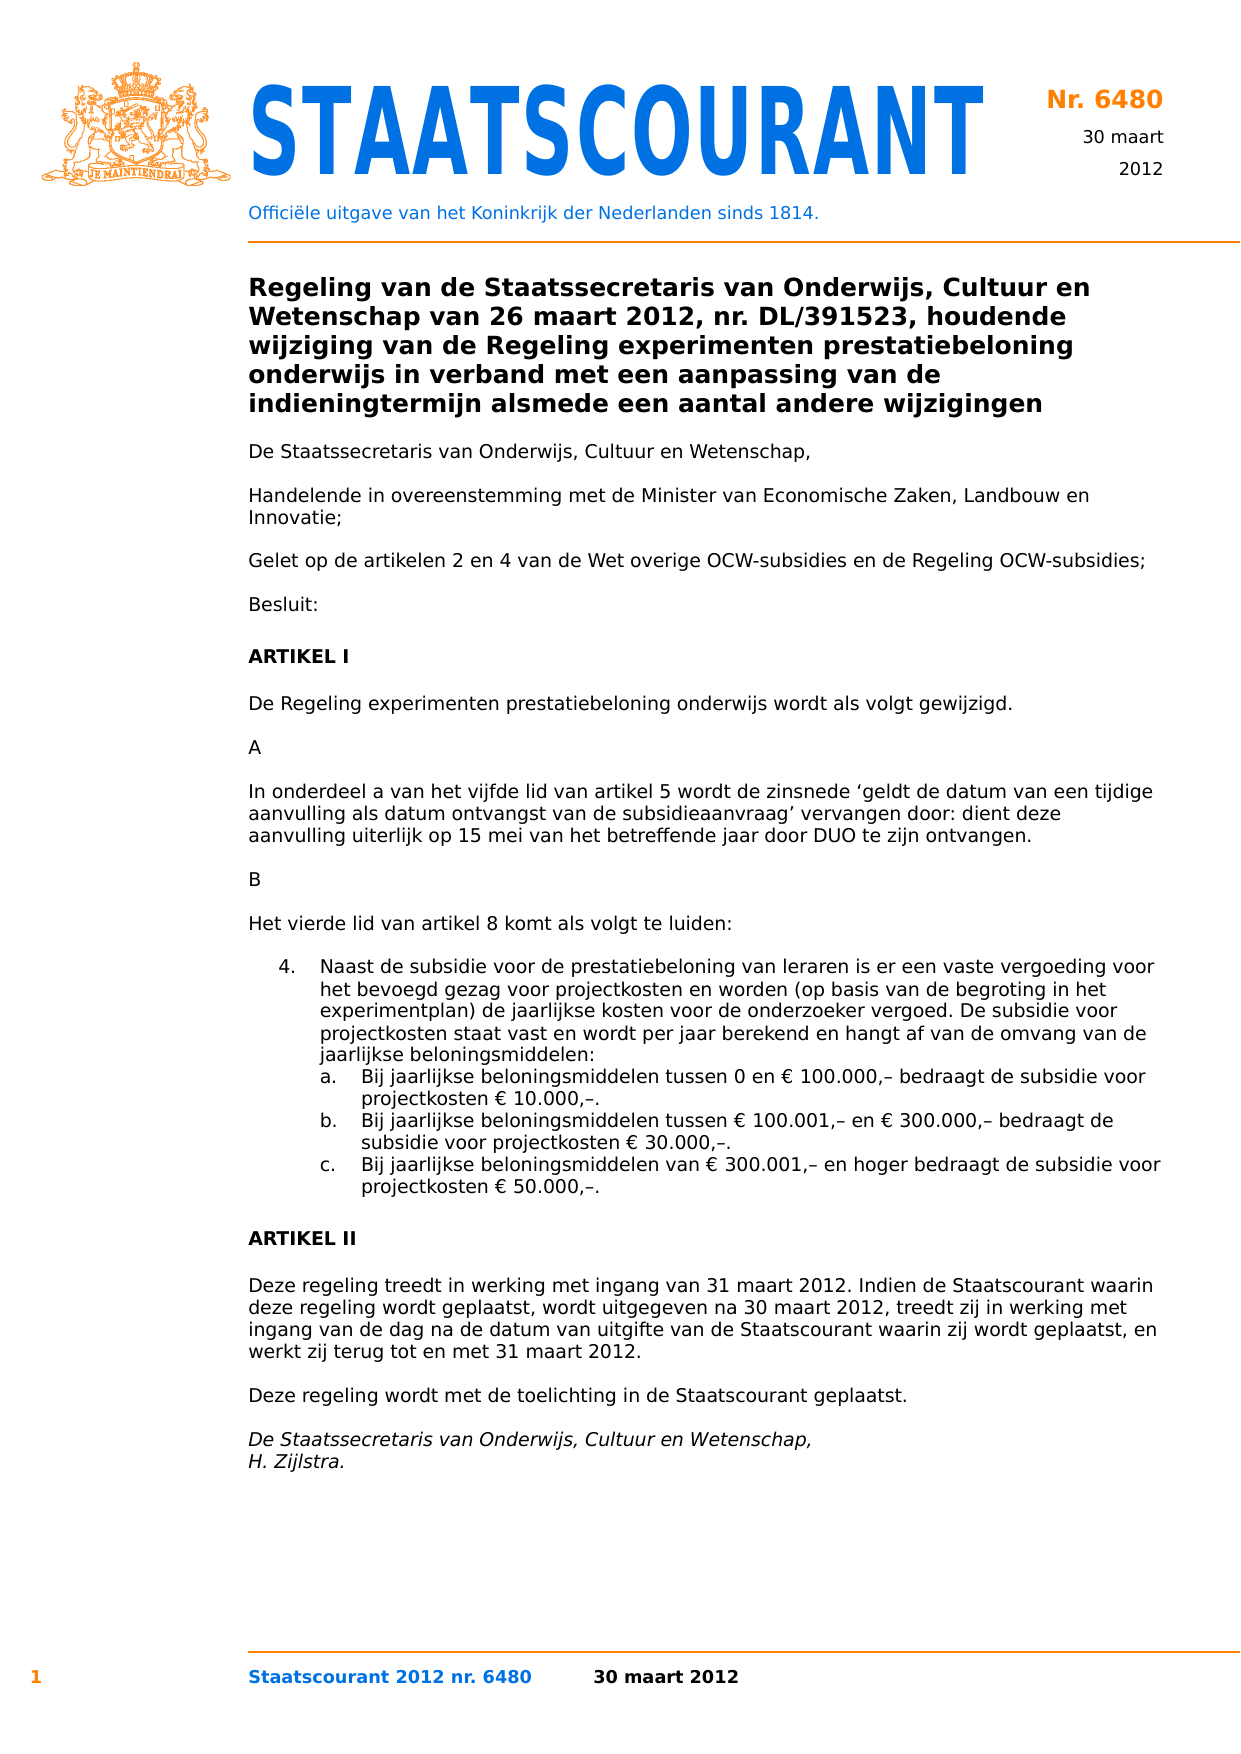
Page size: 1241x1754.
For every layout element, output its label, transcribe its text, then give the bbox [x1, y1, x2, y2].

text a. Bij jaarlijkse beloningsmiddelen tussen 0 en € 100.000,– bedraagt de subsidie voor projectkosten € 10.000,–. [319, 1066, 1163, 1110]
subtitle ARTIKEL II [248, 1228, 1163, 1250]
table_cell Officiële uitgave van het Koninkrijk der Nederlanden sinds 1814. [248, 203, 1240, 241]
text A [248, 737, 1163, 759]
text B [248, 869, 1163, 891]
text 4. Naast de subsidie voor de prestatiebeloning van leraren is er een vaste vergoeding voor het bevoegd gezag voor projectkosten en worden (op basis van de begroting in het experimentplan) de jaarlijkse kosten voor de onderzoeker vergoed. De subsidie voor projectkosten staat vast en wordt per jaar berekend en hangt af van de omvang van de jaarlijkse beloningsmiddelen: [278, 956, 1163, 1066]
text De Regeling experimenten prestatiebeloning onderwijs wordt als volgt gewijzigd. [248, 693, 1163, 715]
table_header [25, 62, 248, 241]
text Deze regeling wordt met de toelichting in de Staatscourant geplaatst. [248, 1385, 1163, 1407]
text Handelende in overeenstemming met de Minister van Economische Zaken, Landbouw en Innovatie; [248, 484, 1163, 528]
text De Staatssecretaris van Onderwijs, Cultuur en Wetenschap, [248, 441, 1163, 463]
table_cell 2012 [998, 153, 1240, 203]
text In onderdeel a van het vijfde lid van artikel 5 wordt de zinsnede ‘geldt de datum van een tijdige aanvulling als datum ontvangst van de subsidieaanvraag’ vervangen door: dient deze aanvulling uiterlijk op 15 mei van het betreffende jaar door DUO te zijn ontvangen. [248, 781, 1163, 847]
picture [41, 62, 231, 186]
text b. Bij jaarlijkse beloningsmiddelen tussen € 100.001,– en € 300.000,– bedraagt de subsidie voor projectkosten € 30.000,–. [319, 1110, 1163, 1154]
text De Staatssecretaris van Onderwijs, Cultuur en Wetenschap, H. Zijlstra. [248, 1429, 1163, 1473]
table_cell 30 maart [998, 121, 1240, 153]
text Deze regeling treedt in werking met ingang van 31 maart 2012. Indien de Staatscourant waarin deze regeling wordt geplaatst, wordt uitgegeven na 30 maart 2012, treedt zij in werking met ingang van de dag na de datum van uitgifte van de Staatscourant waarin zij wordt geplaatst, en werkt zij terug tot en met 31 maart 2012. [248, 1275, 1163, 1363]
text Gelet op de artikelen 2 en 4 van de Wet overige OCW-subsidies en de Regeling OCW-subsidies; [248, 550, 1163, 572]
table_header Nr. 6480 [998, 62, 1240, 121]
text Het vierde lid van artikel 8 komt als volgt te luiden: [248, 913, 1163, 934]
subtitle ARTIKEL I [248, 646, 1163, 668]
text Besluit: [248, 594, 1163, 616]
text c. Bij jaarlijkse beloningsmiddelen van € 300.001,– en hoger bedraagt de subsidie voor projectkosten € 50.000,–. [319, 1154, 1163, 1198]
subtitle Regeling van de Staatssecretaris van Onderwijs, Cultuur en Wetenschap van 26 maart 2012, nr. DL/391523, houdende wijziging van de Regeling experimenten prestatiebeloning onderwijs in verband met een aanpassing van de indieningtermijn alsmede een aantal andere wijzigingen [248, 273, 1163, 419]
table_header STAATSCOURANT [248, 62, 998, 203]
